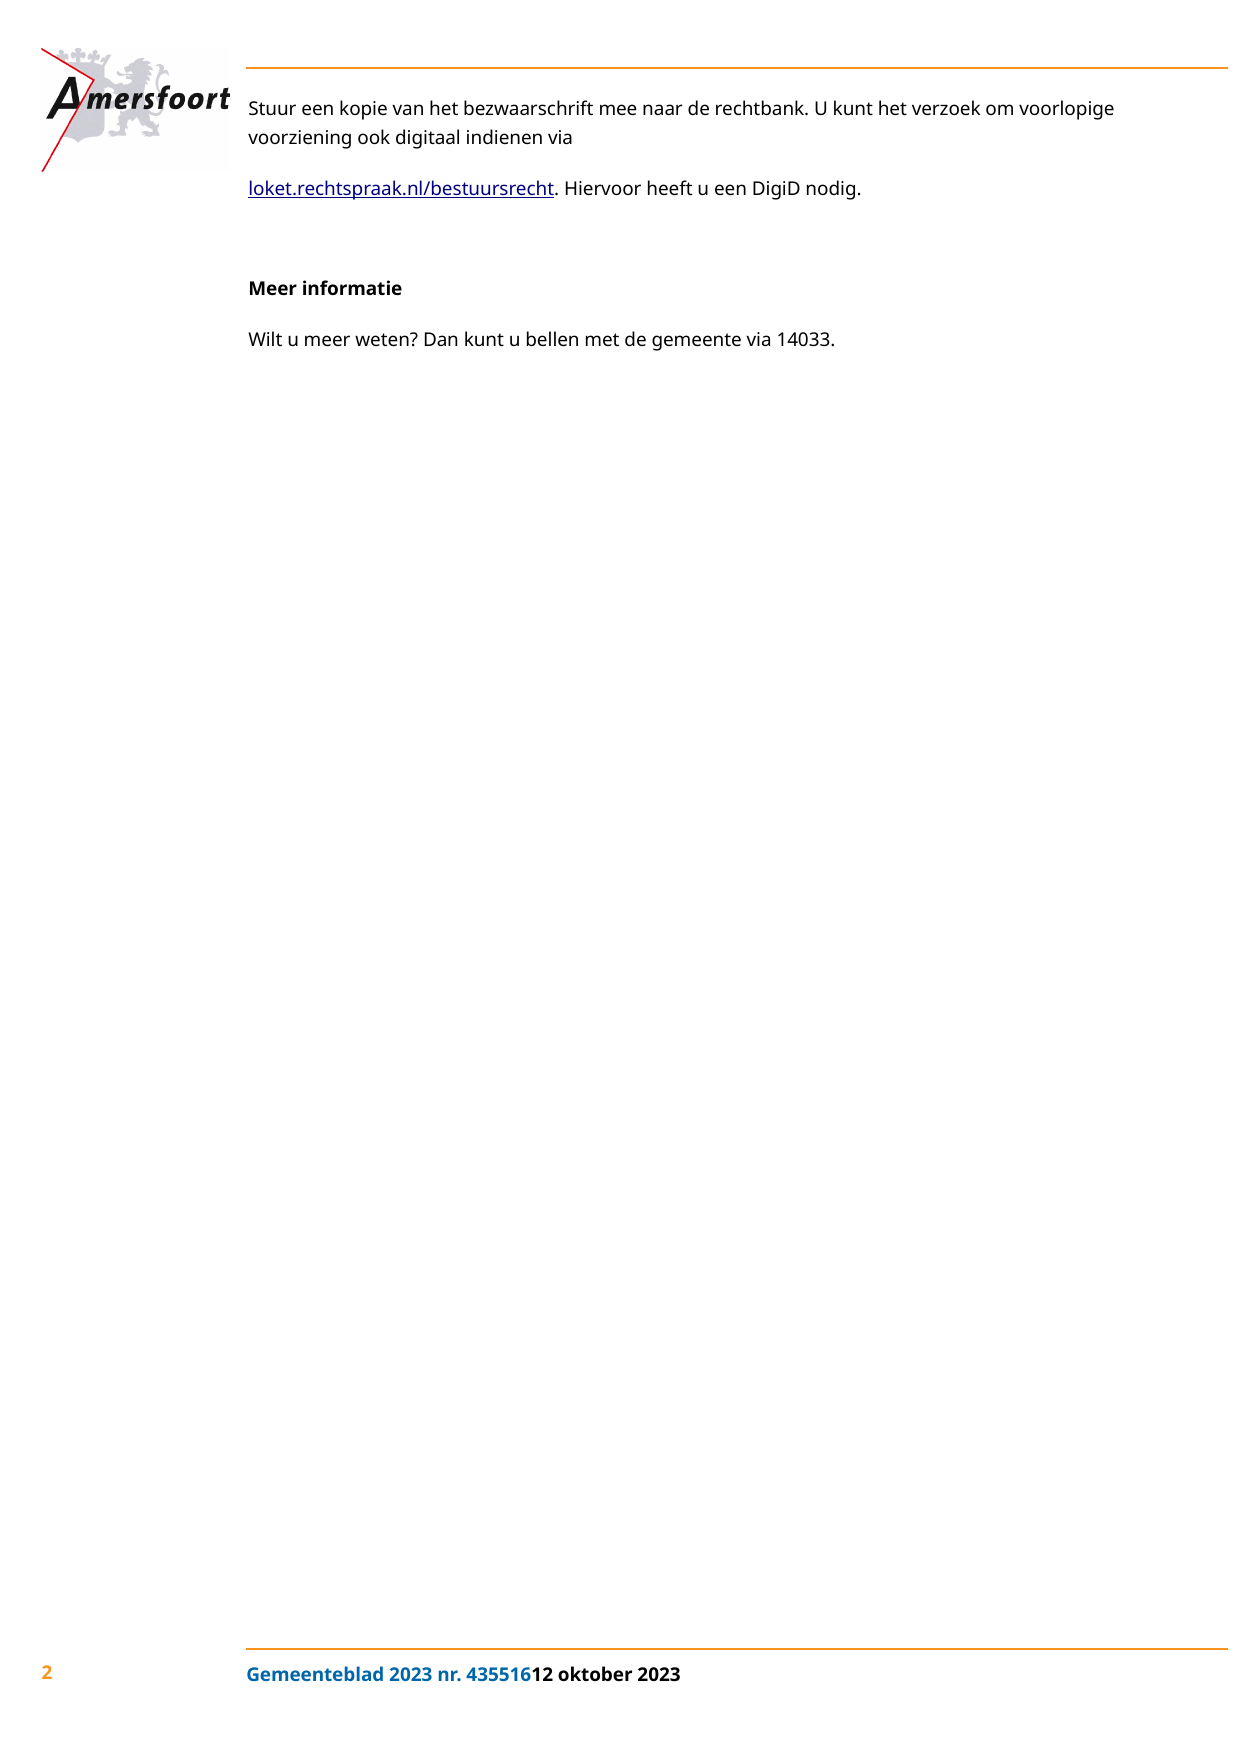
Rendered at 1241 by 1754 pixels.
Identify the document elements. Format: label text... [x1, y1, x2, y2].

text Wilt u meer weten? Dan kunt u bellen met de gemeente via 14033. [248, 326, 1152, 352]
text Meer informatie [248, 276, 1152, 301]
text loket.rechtspraak.nl/bestuursrecht. Hiervoor heeft u een DigiD nodig. [248, 175, 1152, 201]
text Stuur een kopie van het bezwaarschrift mee naar de rechtbank. U kunt het verzoek om voorlopige voorziening ook digitaal indienen via [248, 95, 1152, 150]
picture [41, 47, 231, 172]
